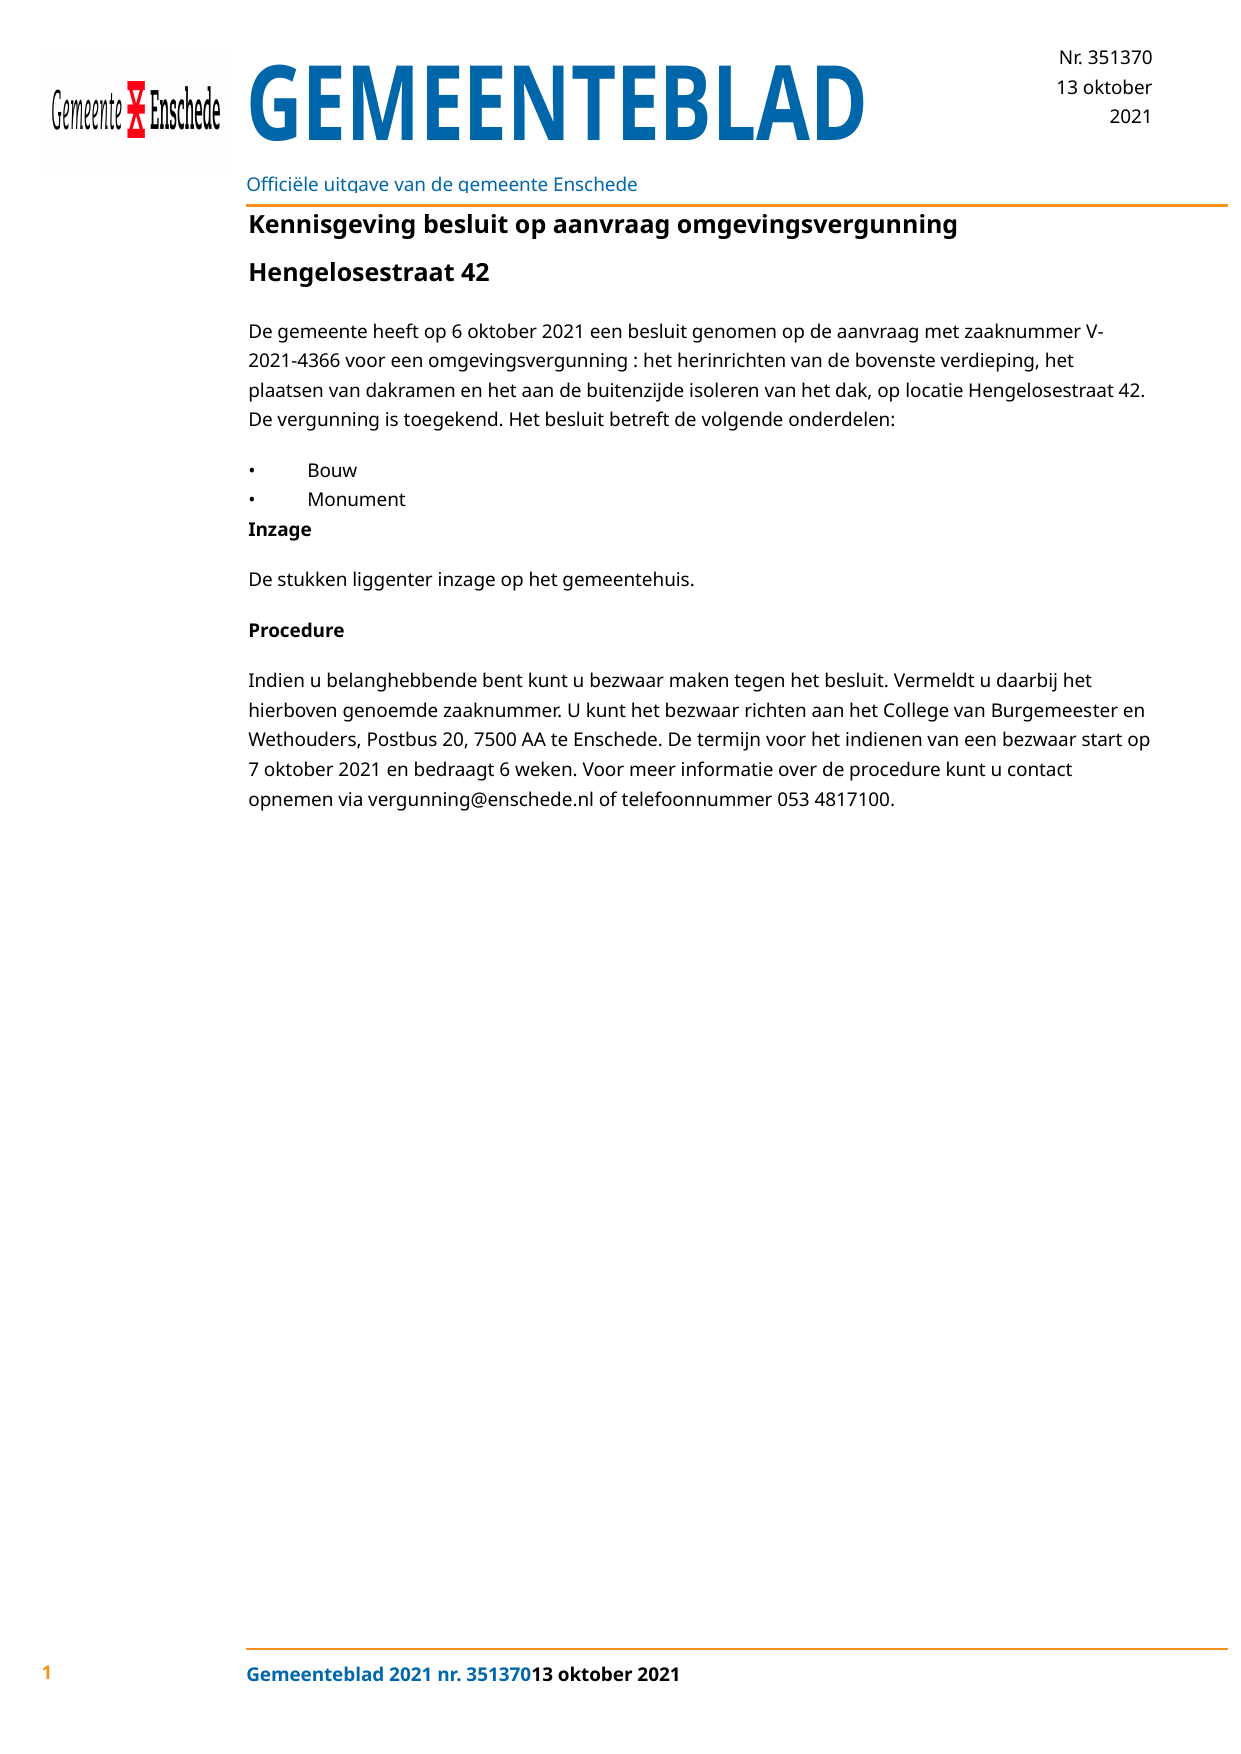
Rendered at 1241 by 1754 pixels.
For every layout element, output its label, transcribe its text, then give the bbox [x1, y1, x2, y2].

picture [41, 47, 231, 172]
text Indien u belanghebbende bent kunt u bezwaar maken tegen het besluit. Vermeldt u daarbij het hierboven genoemde zaaknummer. U kunt het bezwaar richten aan het College van Burgemees­ter en Wethouders, Postbus 20, 7500 AA te Enschede. De termijn voor het indienen van een bezwaar start op 7 oktober 2021 en bedraagt 6 weken. Voor meer informatie over de procedure kunt u contact opnemen via vergunning@enschede.nl of telefoonnummer 053 4817100. [248, 667, 1152, 812]
text Procedure [248, 617, 1152, 643]
list Bouw [248, 457, 1152, 483]
list Monument [248, 487, 1152, 512]
text Kennisgeving besluit op aanvraag omgevingsvergunning Hengelosestraat 42 [248, 207, 1152, 288]
text De gemeente heeft op 6 oktober 2021 een besluit genomen op de aanvraag met zaaknummer V-2021-4366 voor een omgevingsvergunning : het herinrichten van de bovenste verdieping, het plaatsen van dakramen en het aan de buitenzijde isoleren van het dak, op locatie Hengelosestraat 42. De vergunning is toegekend. Het besluit betreft de volgende onderdelen: [248, 318, 1152, 432]
text Inzage [248, 516, 1152, 542]
text De stukken liggenter inzage op het gemeentehuis. [248, 567, 1152, 592]
